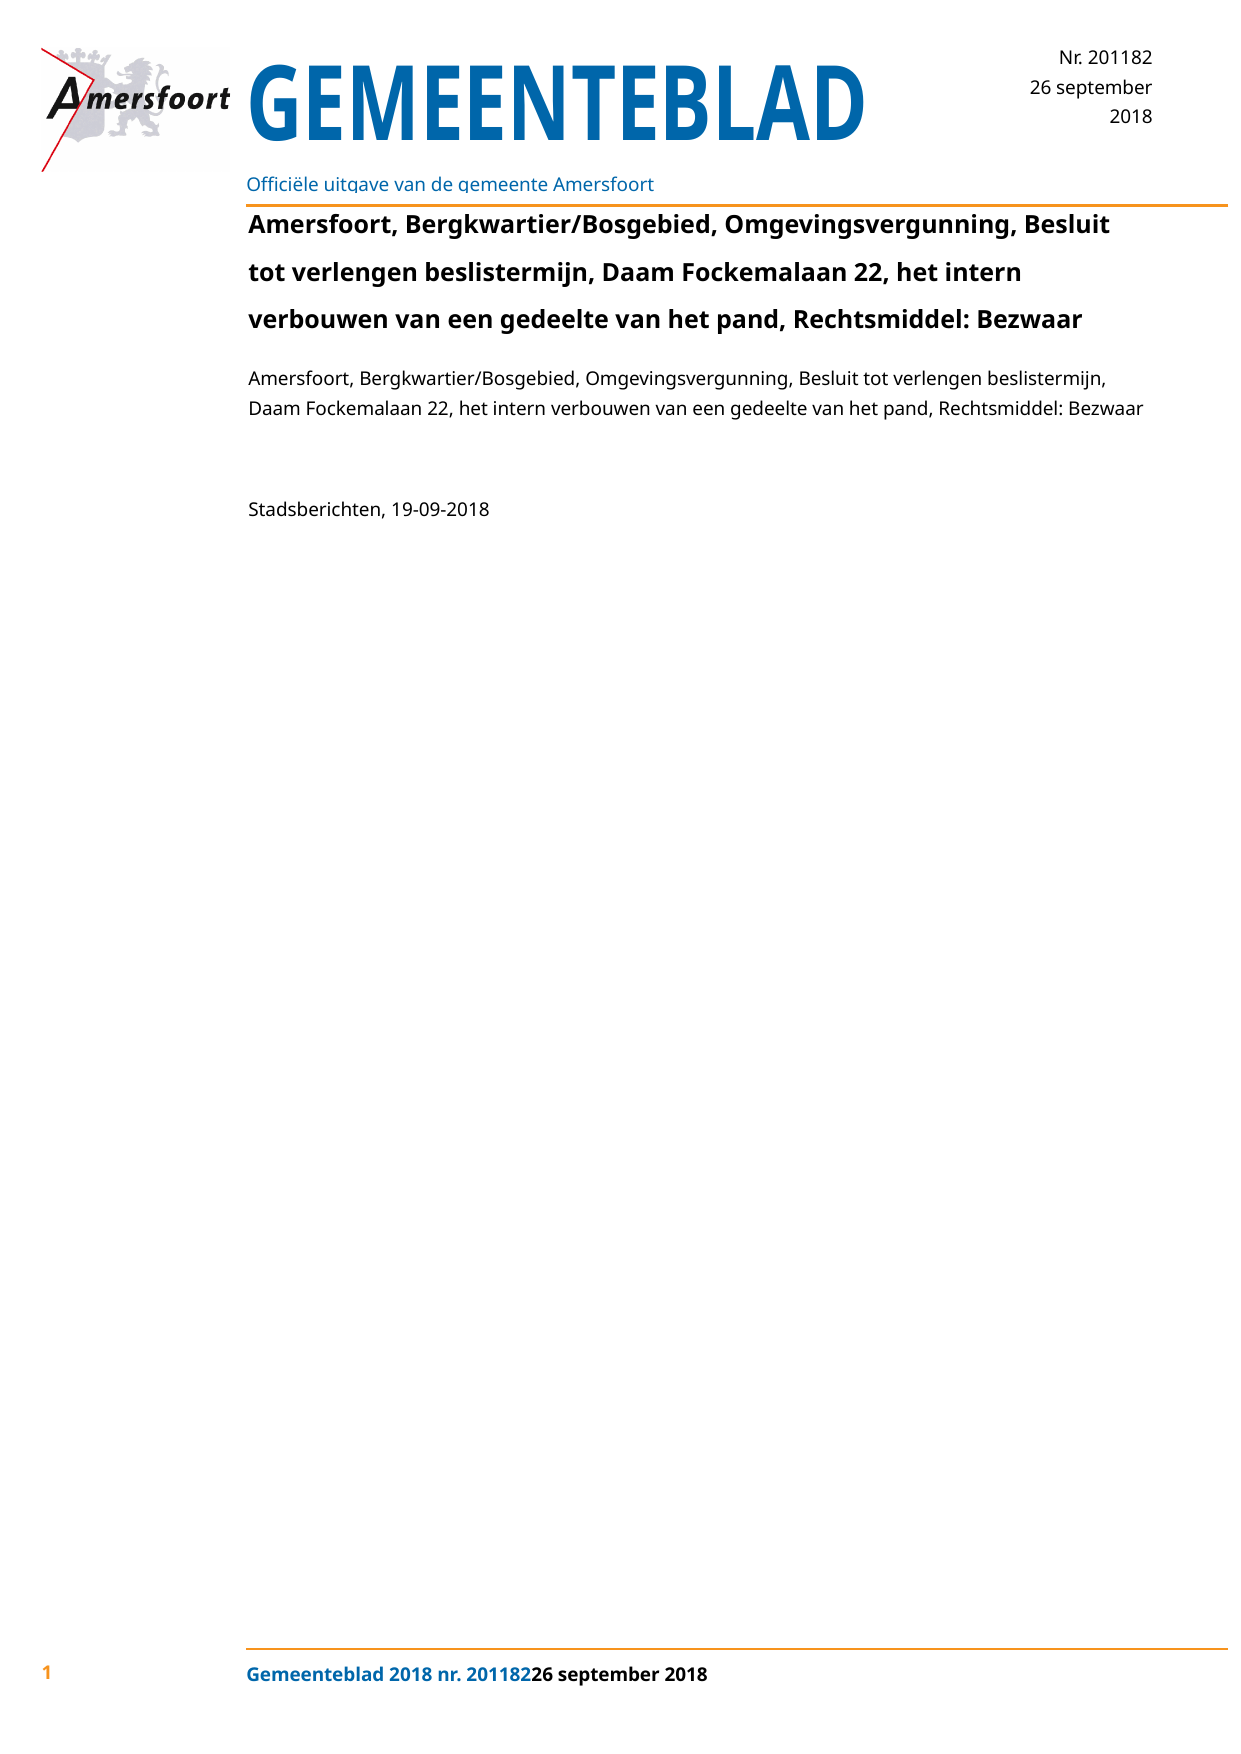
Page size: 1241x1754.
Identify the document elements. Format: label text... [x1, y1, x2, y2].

text Stadsberichten, 19-09-2018 [248, 496, 1152, 522]
picture [41, 47, 231, 172]
text Amersfoort, Bergkwartier/Bosgebied, Omgevingsvergunning, Besluit tot verlengen beslistermijn, Daam Fockemalaan 22, het intern verbouwen van een gedeelte van het pand, Rechtsmiddel: Bezwaar [248, 207, 1152, 336]
text Amersfoort, Bergkwartier/Bosgebied, Omgevingsvergunning, Besluit tot verlengen beslistermijn, Daam Fockemalaan 22, het intern verbouwen van een gedeelte van het pand, Rechtsmiddel: Bezwaar [248, 366, 1152, 421]
